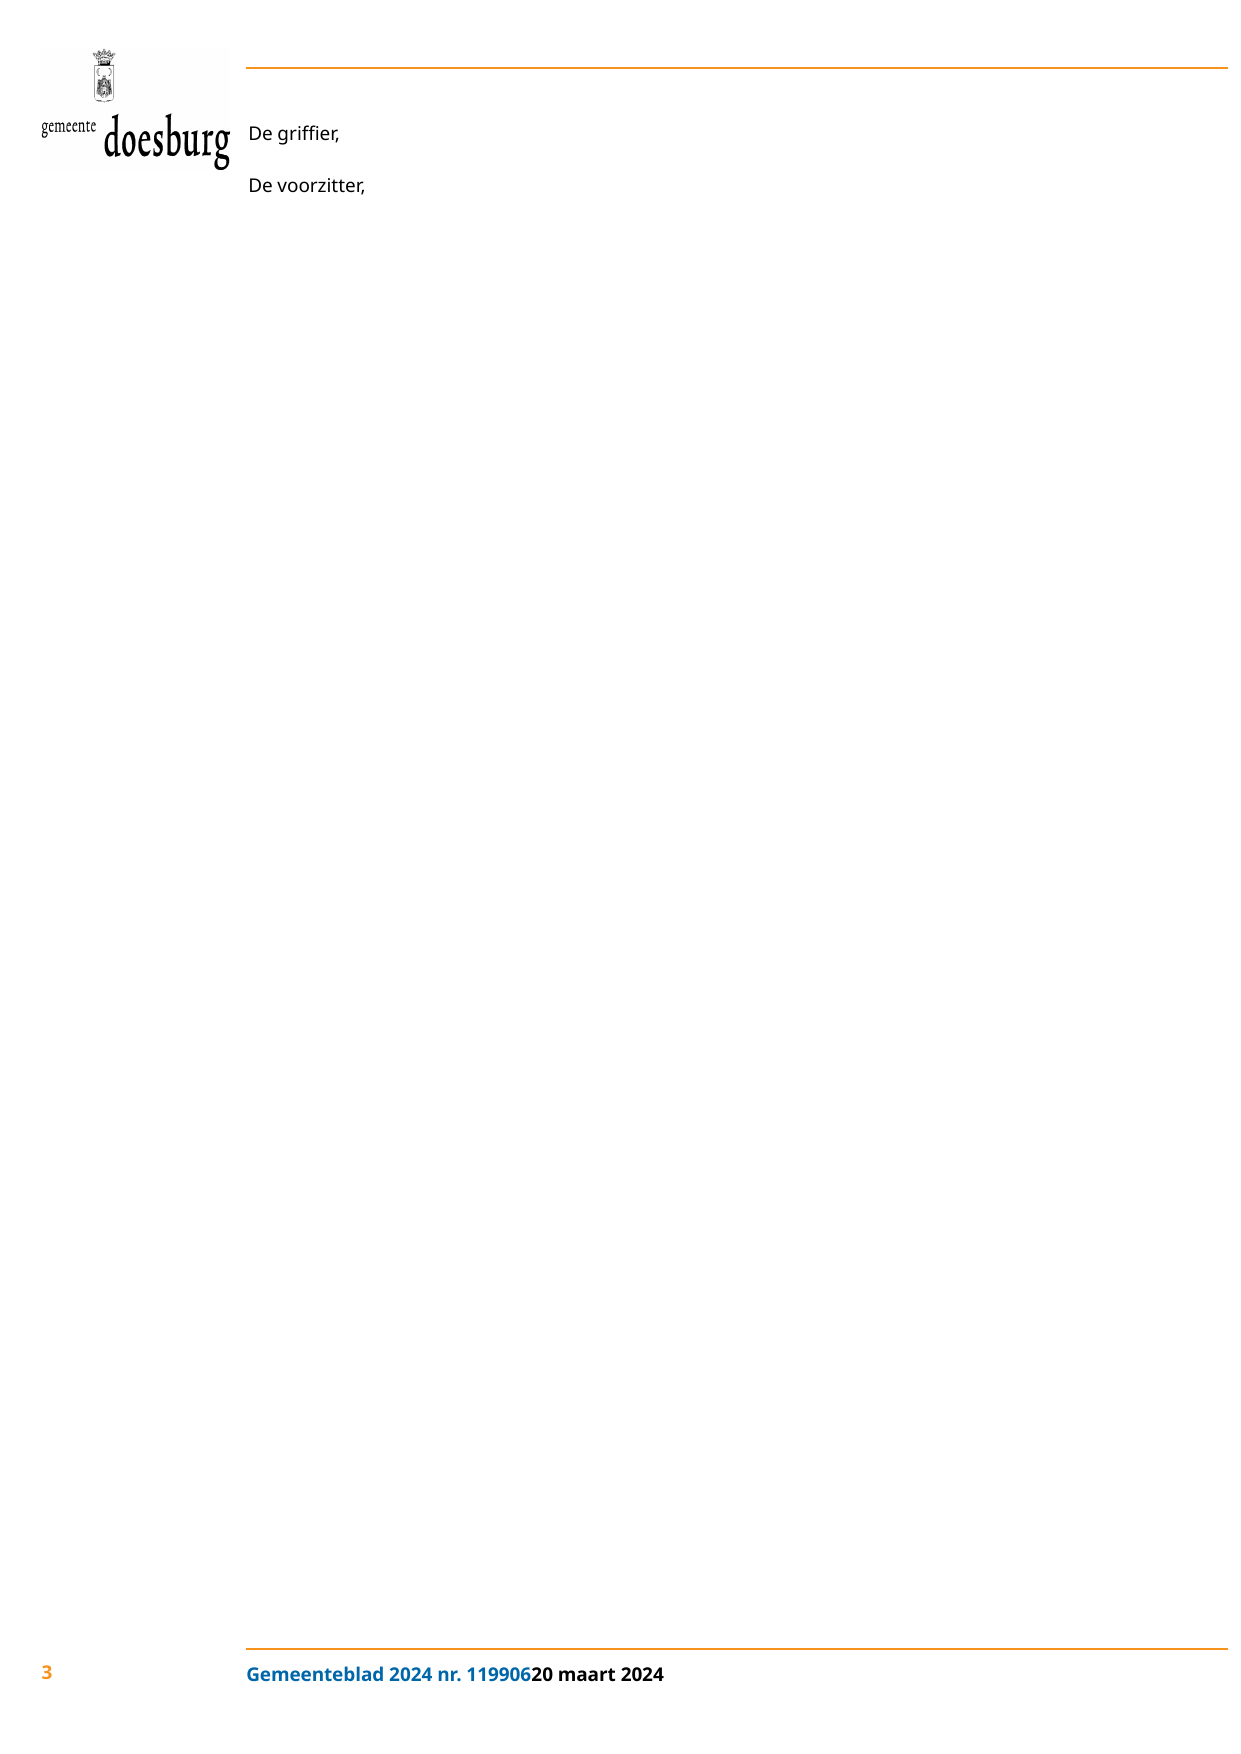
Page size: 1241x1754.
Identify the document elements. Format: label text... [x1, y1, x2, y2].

text De voorzitter, [248, 172, 1152, 198]
text De griffier, [248, 121, 1152, 146]
picture [41, 47, 231, 172]
